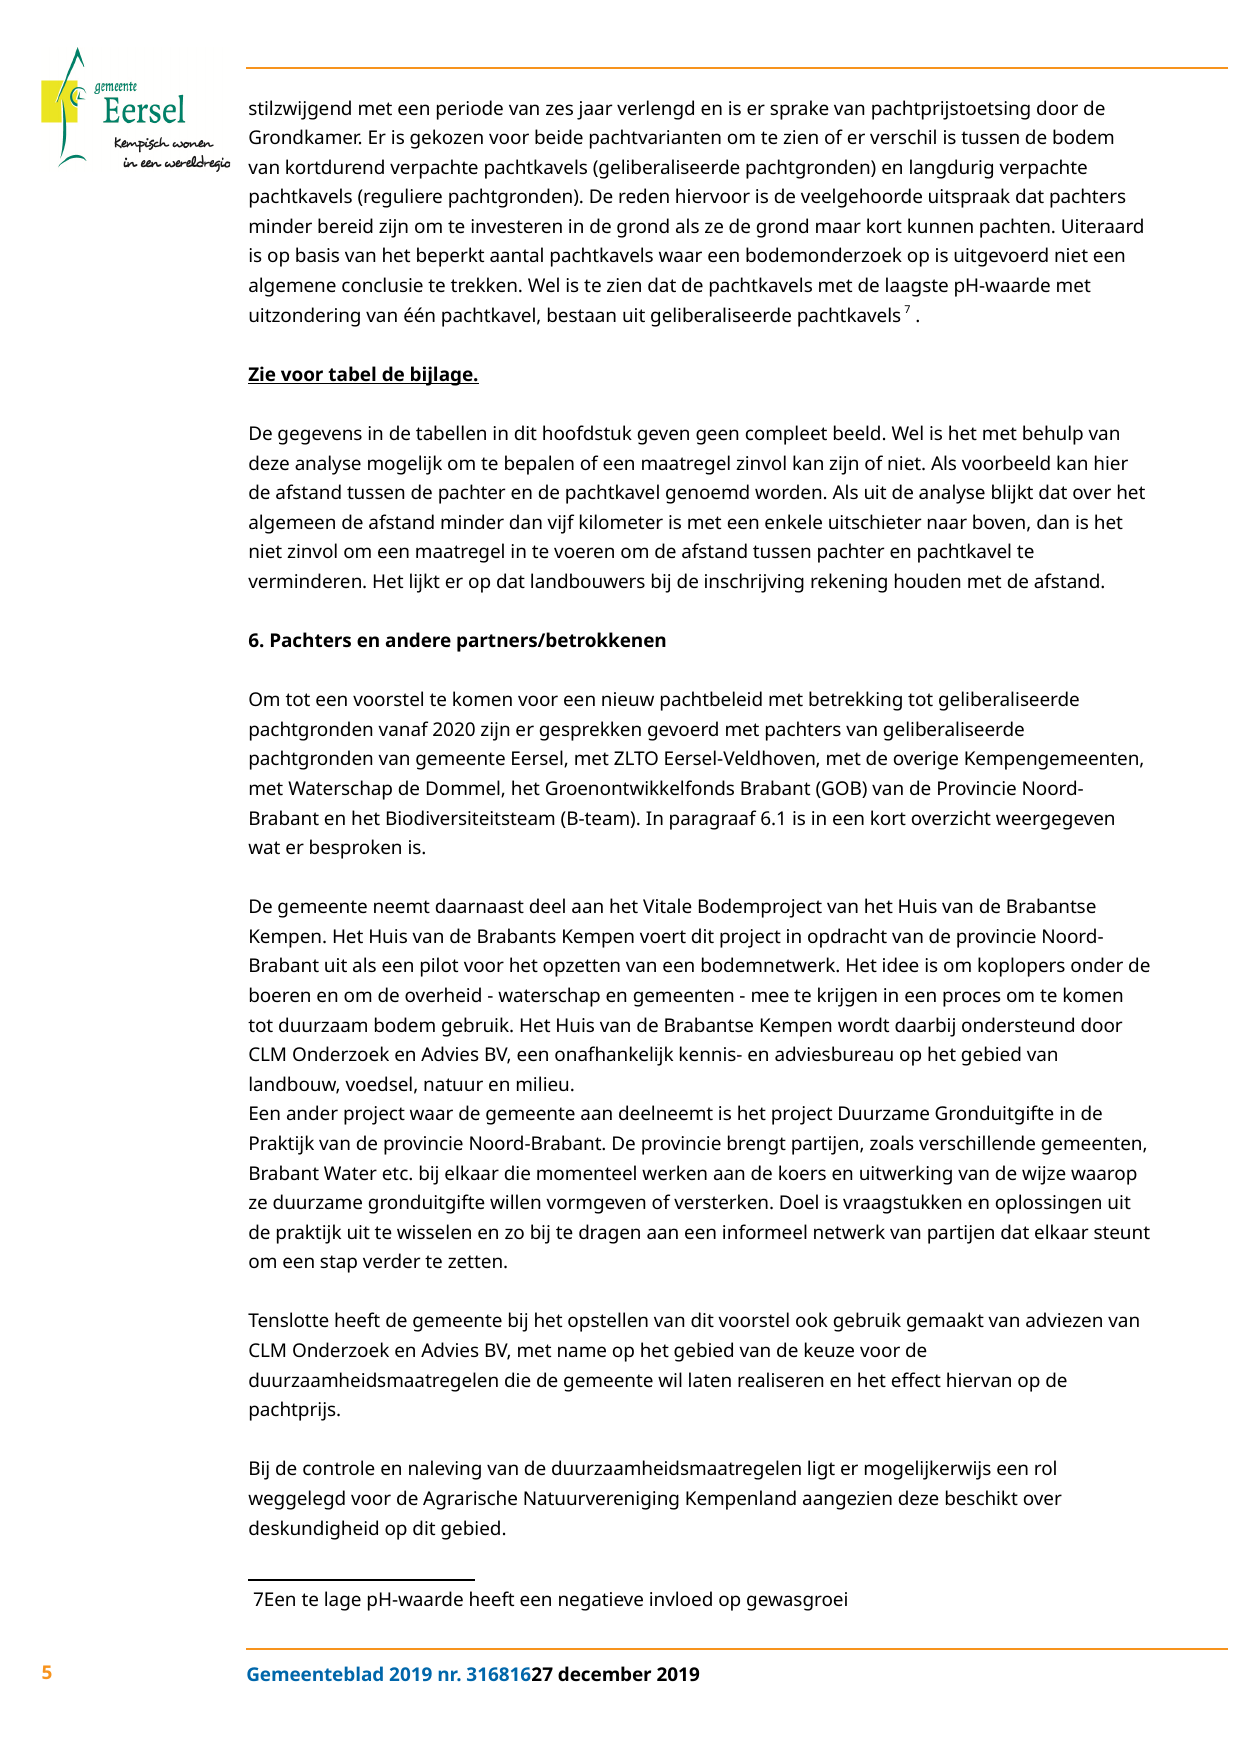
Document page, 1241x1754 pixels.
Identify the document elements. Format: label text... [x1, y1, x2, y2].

text Een te lage pH-waarde heeft een negatieve invloed op gewasgroei [248, 1586, 1152, 1612]
text De gegevens in de tabellen in dit hoofdstuk geven geen compleet beeld. Wel is het met behulp van deze analyse mogelijk om te bepalen of een maatregel zinvol kan zijn of niet. Als voorbeeld kan hier de afstand tussen de pachter en de pachtkavel genoemd worden. Als uit de analyse blijkt dat over het algemeen de afstand minder dan vijf kilometer is met een enkele uitschieter naar boven, dan is het niet zinvol om een maatregel in te voeren om de afstand tussen pachter en pachtkavel te verminderen. Het lijkt er op dat landbouwers bij de inschrijving rekening houden met de afstand. [248, 420, 1152, 594]
text Bij de controle en naleving van de duurzaamheidsmaatregelen ligt er mogelijkerwijs een rol weggelegd voor de Agrarische Natuurvereniging Kempenland aangezien deze beschikt over deskundigheid op dit gebied. [248, 1456, 1152, 1541]
text Tenslotte heeft de gemeente bij het opstellen van dit voorstel ook gebruik gemaakt van adviezen van CLM Onderzoek en Advies BV, met name op het gebied van de keuze voor de duurzaamheidsmaatregelen die de gemeente wil laten realiseren en het effect hiervan op de pachtprijs. [248, 1308, 1152, 1422]
text Een ander project waar de gemeente aan deelneemt is het project Duurzame Gronduitgifte in de Praktijk van de provincie Noord-Brabant. De provincie brengt partijen, zoals verschillende gemeenten, Brabant Water etc. bij elkaar die momenteel werken aan de koers en uitwerking van de wijze waarop ze duurzame gronduitgifte willen vormgeven of versterken. Doel is vraagstukken en oplossingen uit de praktijk uit te wisselen en zo bij te dragen aan een informeel netwerk van partijen dat elkaar steunt om een stap verder te zetten. [248, 1101, 1152, 1274]
picture [41, 47, 231, 172]
text Om tot een voorstel te komen voor een nieuw pachtbeleid met betrekking tot geliberaliseerde pachtgronden vanaf 2020 zijn er gesprekken gevoerd met pachters van geliberaliseerde pachtgronden van gemeente Eersel, met ZLTO Eersel-Veldhoven, met de overige Kempengemeenten, met Waterschap de Dommel, het Groenontwikkelfonds Brabant (GOB) van de Provincie Noord-Brabant en het Biodiversiteitsteam (B-team). In paragraaf 6.1 is in een kort overzicht weergegeven wat er besproken is. [248, 686, 1152, 860]
text Zie voor tabel de bijlage. [248, 361, 1152, 387]
text stilzwijgend met een periode van zes jaar verlengd en is er sprake van pachtprijstoetsing door de Grondkamer. Er is gekozen voor beide pachtvarianten om te zien of er verschil is tussen de bodem van kortdurend verpachte pachtkavels (geliberaliseerde pachtgronden) en langdurig verpachte pachtkavels (reguliere pachtgronden). De reden hiervoor is de veelgehoorde uitspraak dat pachters minder bereid zijn om te investeren in de grond als ze de grond maar kort kunnen pachten. Uiteraard is op basis van het beperkt aantal pachtkavels waar een bodemonderzoek op is uitgevoerd niet een algemene conclusie te trekken. Wel is te zien dat de pachtkavels met de laagste pH-waarde met uitzondering van één pachtkavel, bestaan uit geliberaliseerde pachtkavels . [248, 95, 1152, 328]
text 6. Pachters en andere partners/betrokkenen [248, 627, 1152, 653]
text De gemeente neemt daarnaast deel aan het Vitale Bodemproject van het Huis van de Brabantse Kempen. Het Huis van de Brabants Kempen voert dit project in opdracht van de provincie Noord-Brabant uit als een pilot voor het opzetten van een bodemnetwerk. Het idee is om koplopers onder de boeren en om de overheid - waterschap en gemeenten - mee te krijgen in een proces om te komen tot duurzaam bodem gebruik. Het Huis van de Brabantse Kempen wordt daarbij ondersteund door CLM Onderzoek en Advies BV, een onafhankelijk kennis- en adviesbureau op het gebied van landbouw, voedsel, natuur en milieu. [248, 893, 1152, 1097]
